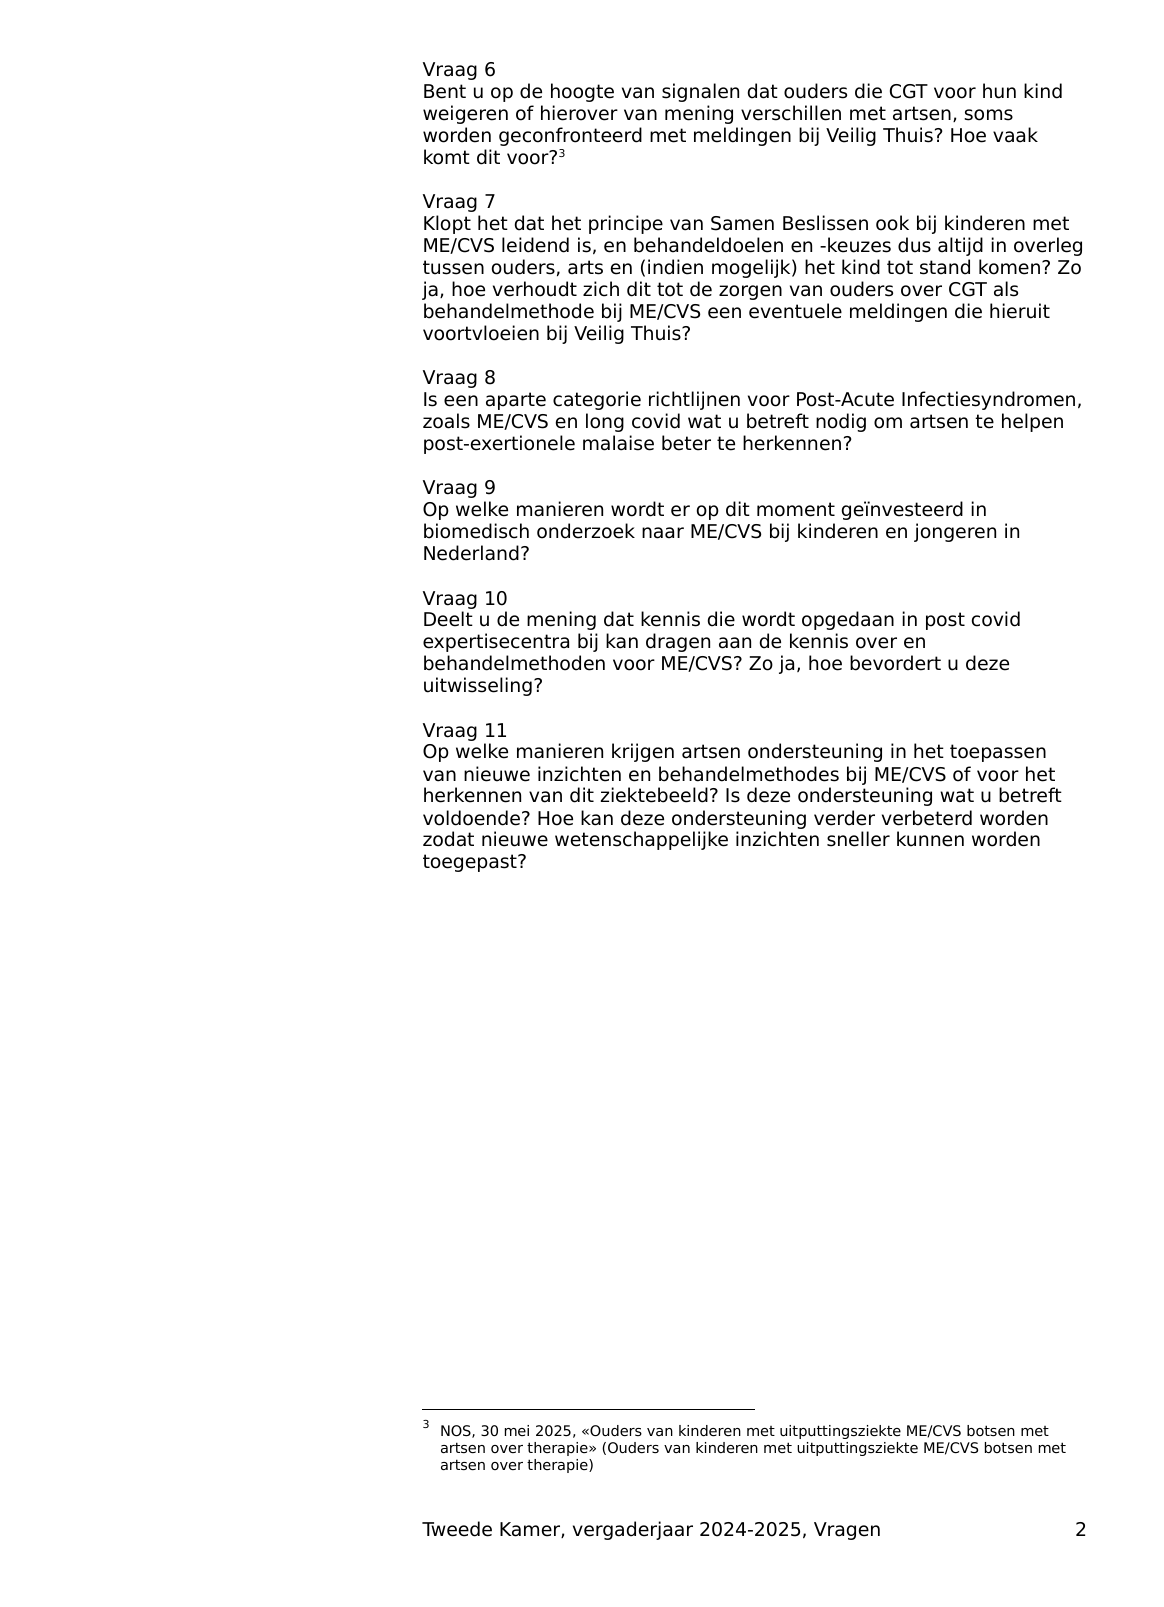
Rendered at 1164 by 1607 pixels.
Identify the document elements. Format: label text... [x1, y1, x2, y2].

text Deelt u de mening dat kennis die wordt opgedaan in post covid expertisecentra bij kan dragen aan de kennis over en behandelmethoden voor ME/CVS? Zo ja, hoe bevordert u deze uitwisseling? [422, 609, 1087, 697]
text Is een aparte categorie richtlijnen voor Post-Acute Infectiesyndromen, zoals ME/CVS en long covid wat u betreft nodig om artsen te helpen post-exertionele malaise beter te herkennen? [422, 389, 1087, 455]
text Vraag 10 [422, 587, 1087, 609]
text Vraag 6 [422, 59, 1087, 81]
text NOS, 30 mei 2025, «Ouders van kinderen met uitputtingsziekte ME/CVS botsen met artsen over therapie» (Ouders van kinderen met uitputtingsziekte ME/CVS botsen met artsen over therapie) [422, 1418, 1087, 1474]
text Vraag 8 [422, 367, 1087, 389]
text Op welke manieren krijgen artsen ondersteuning in het toepassen van nieuwe inzichten en behandelmethodes bij ME/CVS of voor het herkennen van dit ziektebeeld? Is deze ondersteuning wat u betreft voldoende? Hoe kan deze ondersteuning verder verbeterd worden zodat nieuwe wetenschappelijke inzichten sneller kunnen worden toegepast? [422, 741, 1087, 873]
text Vraag 9 [422, 477, 1087, 499]
text Vraag 11 [422, 719, 1087, 741]
text Klopt het dat het principe van Samen Beslissen ook bij kinderen met ME/CVS leidend is, en behandeldoelen en -keuzes dus altijd in overleg tussen ouders, arts en (indien mogelijk) het kind tot stand komen? Zo ja, hoe verhoudt zich dit tot de zorgen van ouders over CGT als behandelmethode bij ME/CVS een eventuele meldingen die hieruit voortvloeien bij Veilig Thuis? [422, 213, 1087, 345]
text Bent u op de hoogte van signalen dat ouders die CGT voor hun kind weigeren of hierover van mening verschillen met artsen, soms worden geconfronteerd met meldingen bij Veilig Thuis? Hoe vaak komt dit voor? [422, 81, 1087, 169]
text Vraag 7 [422, 191, 1087, 213]
text Op welke manieren wordt er op dit moment geïnvesteerd in biomedisch onderzoek naar ME/CVS bij kinderen en jongeren in Nederland? [422, 499, 1087, 565]
